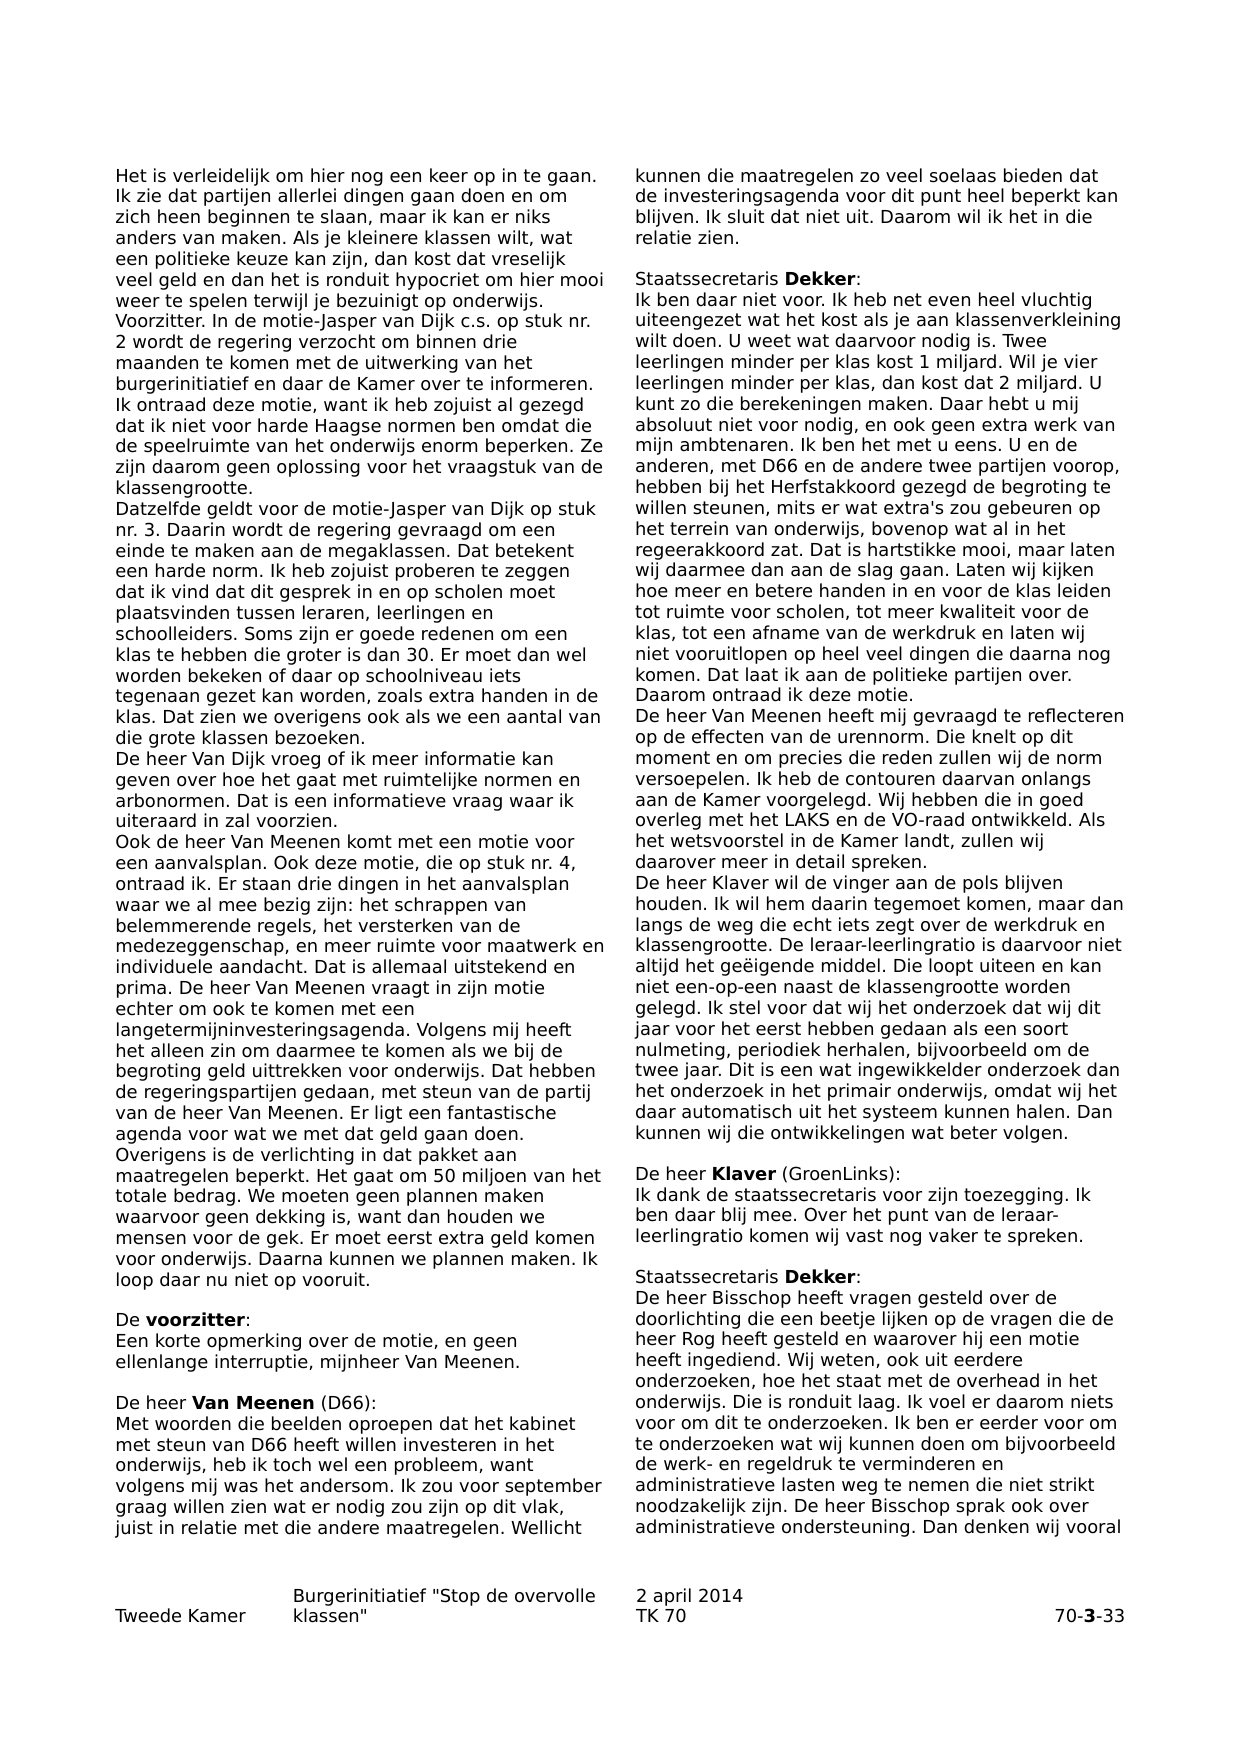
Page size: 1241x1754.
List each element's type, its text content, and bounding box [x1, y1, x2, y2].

text De heer Van Dijk vroeg of ik meer informatie kan geven over hoe het gaat met ruimtelijke normen en arbonormen. Dat is een informatieve vraag waar ik uiteraard in zal voorzien. [115, 749, 605, 832]
text Ik ben daar niet voor. Ik heb net even heel vluchtig uiteengezet wat het kost als je aan klassenverkleining wilt doen. U weet wat daarvoor nodig is. Twee leerlingen minder per klas kost 1 miljard. Wil je vier leerlingen minder per klas, dan kost dat 2 miljard. U kunt zo die berekeningen maken. Daar hebt u mij absoluut niet voor nodig, en ook geen extra werk van mijn ambtenaren. Ik ben het met u eens. U en de anderen, met D66 en de andere twee partijen voorop, hebben bij het Herfstakkoord gezegd de begroting te willen steunen, mits er wat extra's zou gebeuren op het terrein van onderwijs, bovenop wat al in het regeerakkoord zat. Dat is hartstikke mooi, maar laten wij daarmee dan aan de slag gaan. Laten wij kijken hoe meer en betere handen in en voor de klas leiden tot ruimte voor scholen, tot meer kwaliteit voor de klas, tot een afname van de werkdruk en laten wij niet vooruitlopen op heel veel dingen die daarna nog komen. Dat laat ik aan de politieke partijen over. Daarom ontraad ik deze motie. [635, 289, 1125, 706]
text De heer Klaver (GroenLinks): [635, 1163, 1125, 1184]
text Staatssecretaris Dekker: [635, 269, 1125, 289]
text Staatssecretaris Dekker: [635, 1267, 1125, 1287]
text Datzelfde geldt voor de motie-Jasper van Dijk op stuk nr. 3. Daarin wordt de regering gevraagd om een einde te maken aan de megaklassen. Dat betekent een harde norm. Ik heb zojuist proberen te zeggen dat ik vind dat dit gesprek in en op scholen moet plaatsvinden tussen leraren, leerlingen en schoolleiders. Soms zijn er goede redenen om een klas te hebben die groter is dan 30. Er moet dan wel worden bekeken of daar op schoolniveau iets tegenaan gezet kan worden, zoals extra handen in de klas. Dat zien we overigens ook als we een aantal van die grote klassen bezoeken. [115, 499, 605, 749]
text Een korte opmerking over de motie, en geen ellenlange interruptie, mijnheer Van Meenen. [115, 1331, 605, 1373]
text Voorzitter. In de motie-Jasper van Dijk c.s. op stuk nr. 2 wordt de regering verzocht om binnen drie maanden te komen met de uitwerking van het burgerinitiatief en daar de Kamer over te informeren. Ik ontraad deze motie, want ik heb zojuist al gezegd dat ik niet voor harde Haagse normen ben omdat die de speelruimte van het onderwijs enorm beperken. Ze zijn daarom geen oplossing voor het vraagstuk van de klassengrootte. [115, 311, 605, 499]
text De heer Van Meenen (D66): [115, 1393, 605, 1413]
text Ook de heer Van Meenen komt met een motie voor een aanvalsplan. Ook deze motie, die op stuk nr. 4, ontraad ik. Er staan drie dingen in het aanvalsplan waar we al mee bezig zijn: het schrappen van belemmerende regels, het versterken van de medezeggenschap, en meer ruimte voor maatwerk en individuele aandacht. Dat is allemaal uitstekend en prima. De heer Van Meenen vraagt in zijn motie echter om ook te komen met een langetermijninvesteringsagenda. Volgens mij heeft het alleen zin om daarmee te komen als we bij de begroting geld uittrekken voor onderwijs. Dat hebben de regeringspartijen gedaan, met steun van de partij van de heer Van Meenen. Er ligt een fantastische agenda voor wat we met dat geld gaan doen. Overigens is de verlichting in dat pakket aan maatregelen beperkt. Het gaat om 50 miljoen van het totale bedrag. We moeten geen plannen maken waarvoor geen dekking is, want dan houden we mensen voor de gek. Er moet eerst extra geld komen voor onderwijs. Daarna kunnen we plannen maken. Ik loop daar nu niet op vooruit. [115, 832, 605, 1290]
text De heer Klaver wil de vinger aan de pols blijven houden. Ik wil hem daarin tegemoet komen, maar dan langs de weg die echt iets zegt over de werkdruk en klassengrootte. De leraar-leerlingratio is daarvoor niet altijd het geëigende middel. Die loopt uiteen en kan niet een-op-een naast de klassengrootte worden gelegd. Ik stel voor dat wij het onderzoek dat wij dit jaar voor het eerst hebben gedaan als een soort nulmeting, periodiek herhalen, bijvoorbeeld om de twee jaar. Dit is een wat ingewikkelder onderzoek dan het onderzoek in het primair onderwijs, omdat wij het daar automatisch uit het systeem kunnen halen. Dan kunnen wij die ontwikkelingen wat beter volgen. [635, 873, 1125, 1143]
text De heer Van Meenen heeft mij gevraagd te reflecteren op de effecten van de urennorm. Die knelt op dit moment en om precies die reden zullen wij de norm versoepelen. Ik heb de contouren daarvan onlangs aan de Kamer voorgelegd. Wij hebben die in goed overleg met het LAKS en de VO-raad ontwikkeld. Als het wetsvoorstel in de Kamer landt, zullen wij daarover meer in detail spreken. [635, 706, 1125, 873]
text Het is verleidelijk om hier nog een keer op in te gaan. Ik zie dat partijen allerlei dingen gaan doen en om zich heen beginnen te slaan, maar ik kan er niks anders van maken. Als je kleinere klassen wilt, wat een politieke keuze kan zijn, dan kost dat vreselijk veel geld en dan het is ronduit hypocriet om hier mooi weer te spelen terwijl je bezuinigt op onderwijs. [115, 165, 605, 311]
text Ik dank de staatssecretaris voor zijn toezegging. Ik ben daar blij mee. Over het punt van de leraar-leerlingratio komen wij vast nog vaker te spreken. [635, 1184, 1125, 1247]
text kunnen die maatregelen zo veel soelaas bieden dat de investeringsagenda voor dit punt heel beperkt kan blijven. Ik sluit dat niet uit. Daarom wil ik het in die relatie zien. [635, 165, 1125, 249]
text Met woorden die beelden oproepen dat het kabinet met steun van D66 heeft willen investeren in het onderwijs, heb ik toch wel een probleem, want volgens mij was het andersom. Ik zou voor september graag willen zien wat er nodig zou zijn op dit vlak, juist in relatie met die andere maatregelen. Wellicht [115, 1413, 605, 1538]
text De voorzitter: [115, 1310, 605, 1331]
text De heer Bisschop heeft vragen gesteld over de doorlichting die een beetje lijken op de vragen die de heer Rog heeft gesteld en waarover hij een motie heeft ingediend. Wij weten, ook uit eerdere onderzoeken, hoe het staat met de overhead in het onderwijs. Die is ronduit laag. Ik voel er daarom niets voor om dit te onderzoeken. Ik ben er eerder voor om te onderzoeken wat wij kunnen doen om bijvoorbeeld de werk- en regeldruk te verminderen en administratieve lasten weg te nemen die niet strikt noodzakelijk zijn. De heer Bisschop sprak ook over administratieve ondersteuning. Dan denken wij vooral [635, 1287, 1125, 1537]
